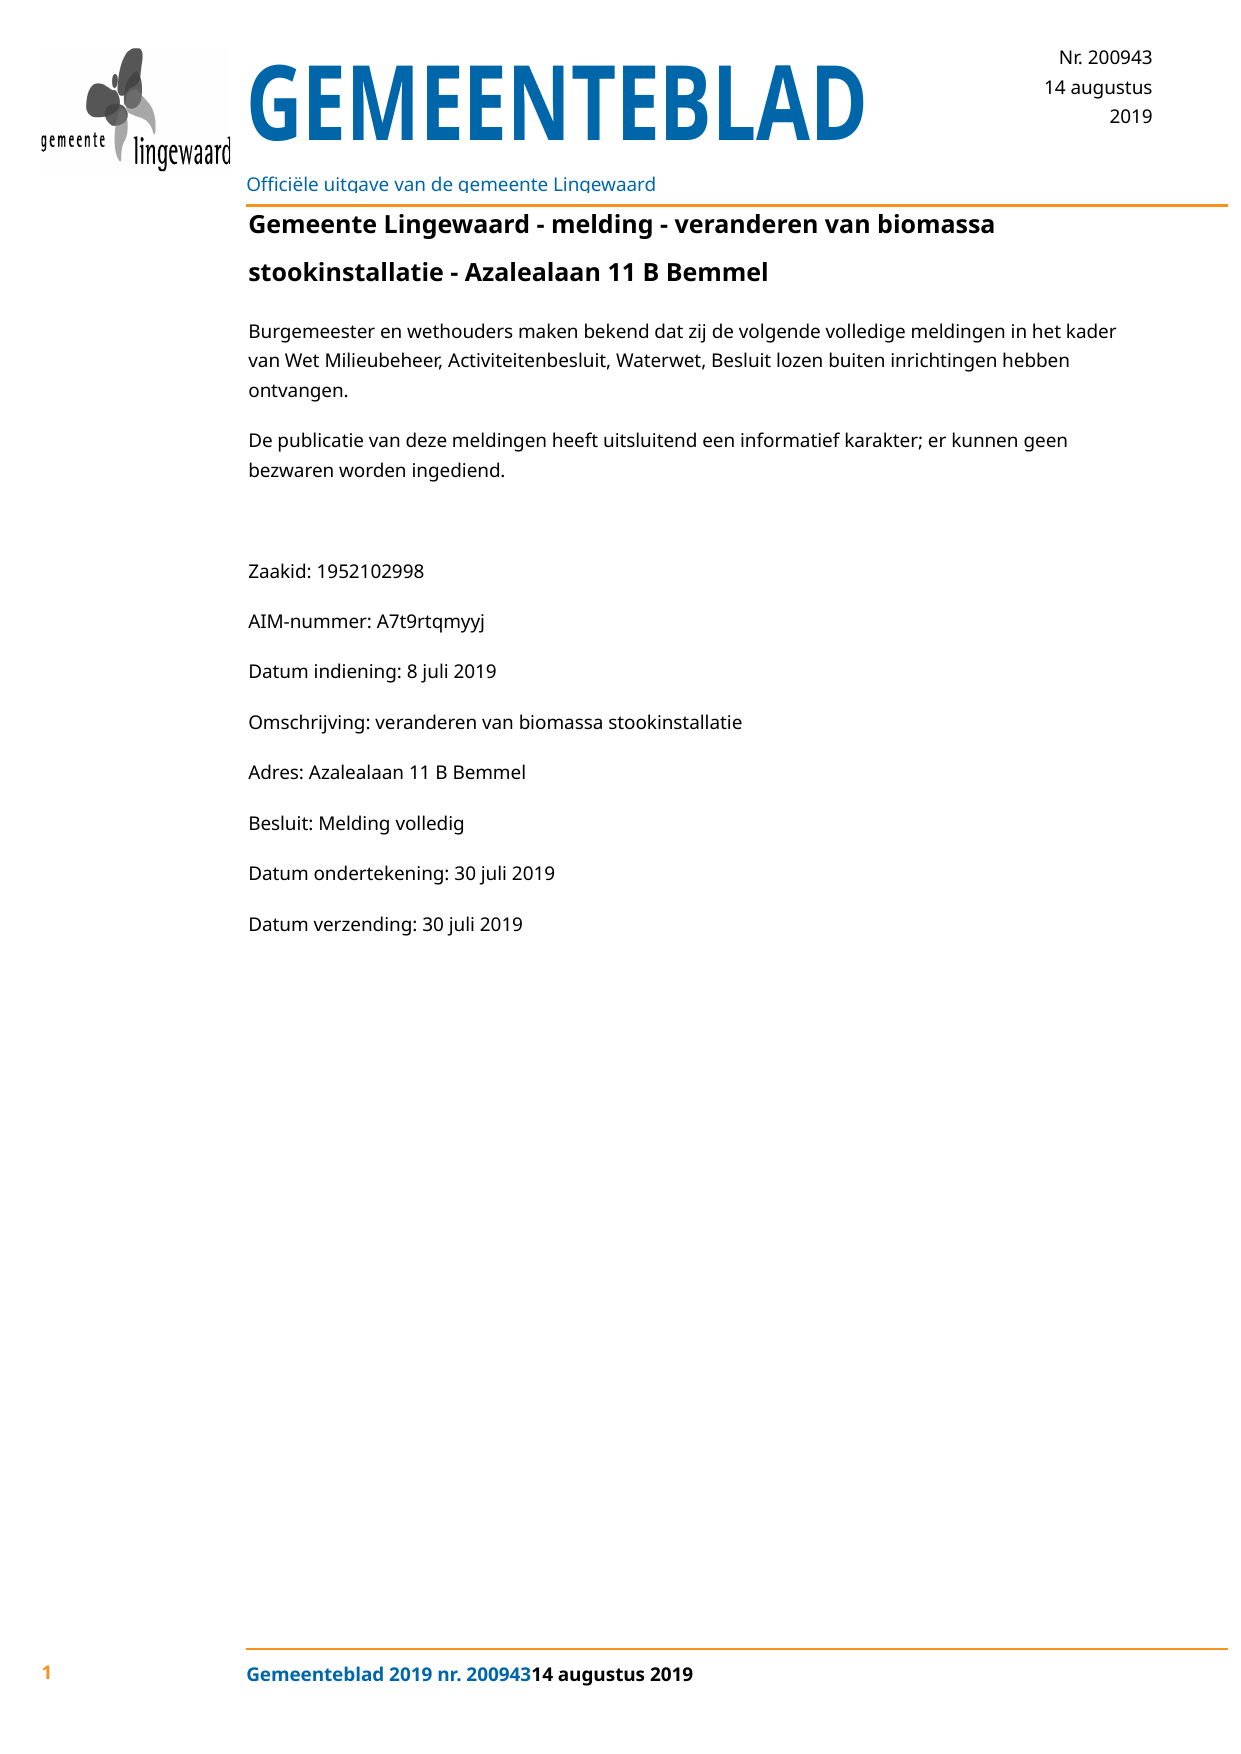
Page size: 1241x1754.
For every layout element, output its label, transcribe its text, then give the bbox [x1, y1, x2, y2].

text Zaakid: 1952102998 [248, 558, 1152, 584]
text Besluit: Melding volledig [248, 810, 1152, 836]
text Datum verzending: 30 juli 2019 [248, 911, 1152, 937]
picture [41, 47, 231, 172]
text Datum indiening: 8 juli 2019 [248, 659, 1152, 684]
text Datum ondertekening: 30 juli 2019 [248, 860, 1152, 886]
text De publicatie van deze meldingen heeft uitsluitend een informatief karakter; er kunnen geen bezwaren worden ingediend. [248, 427, 1152, 483]
text Omschrijving: veranderen van biomassa stookinstallatie [248, 709, 1152, 735]
text Gemeente Lingewaard - melding - veranderen van biomassa stookinstallatie - Azalealaan 11 B Bemmel [248, 207, 1152, 288]
text Adres: Azalealaan 11 B Bemmel [248, 759, 1152, 785]
text AIM-nummer: A7t9rtqmyyj [248, 608, 1152, 634]
text Burgemeester en wethouders maken bekend dat zij de volgende volledige meldingen in het kader van Wet Milieubeheer, Activiteitenbesluit, Waterwet, Besluit lozen buiten inrichtingen hebben ontvangen. [248, 318, 1152, 403]
